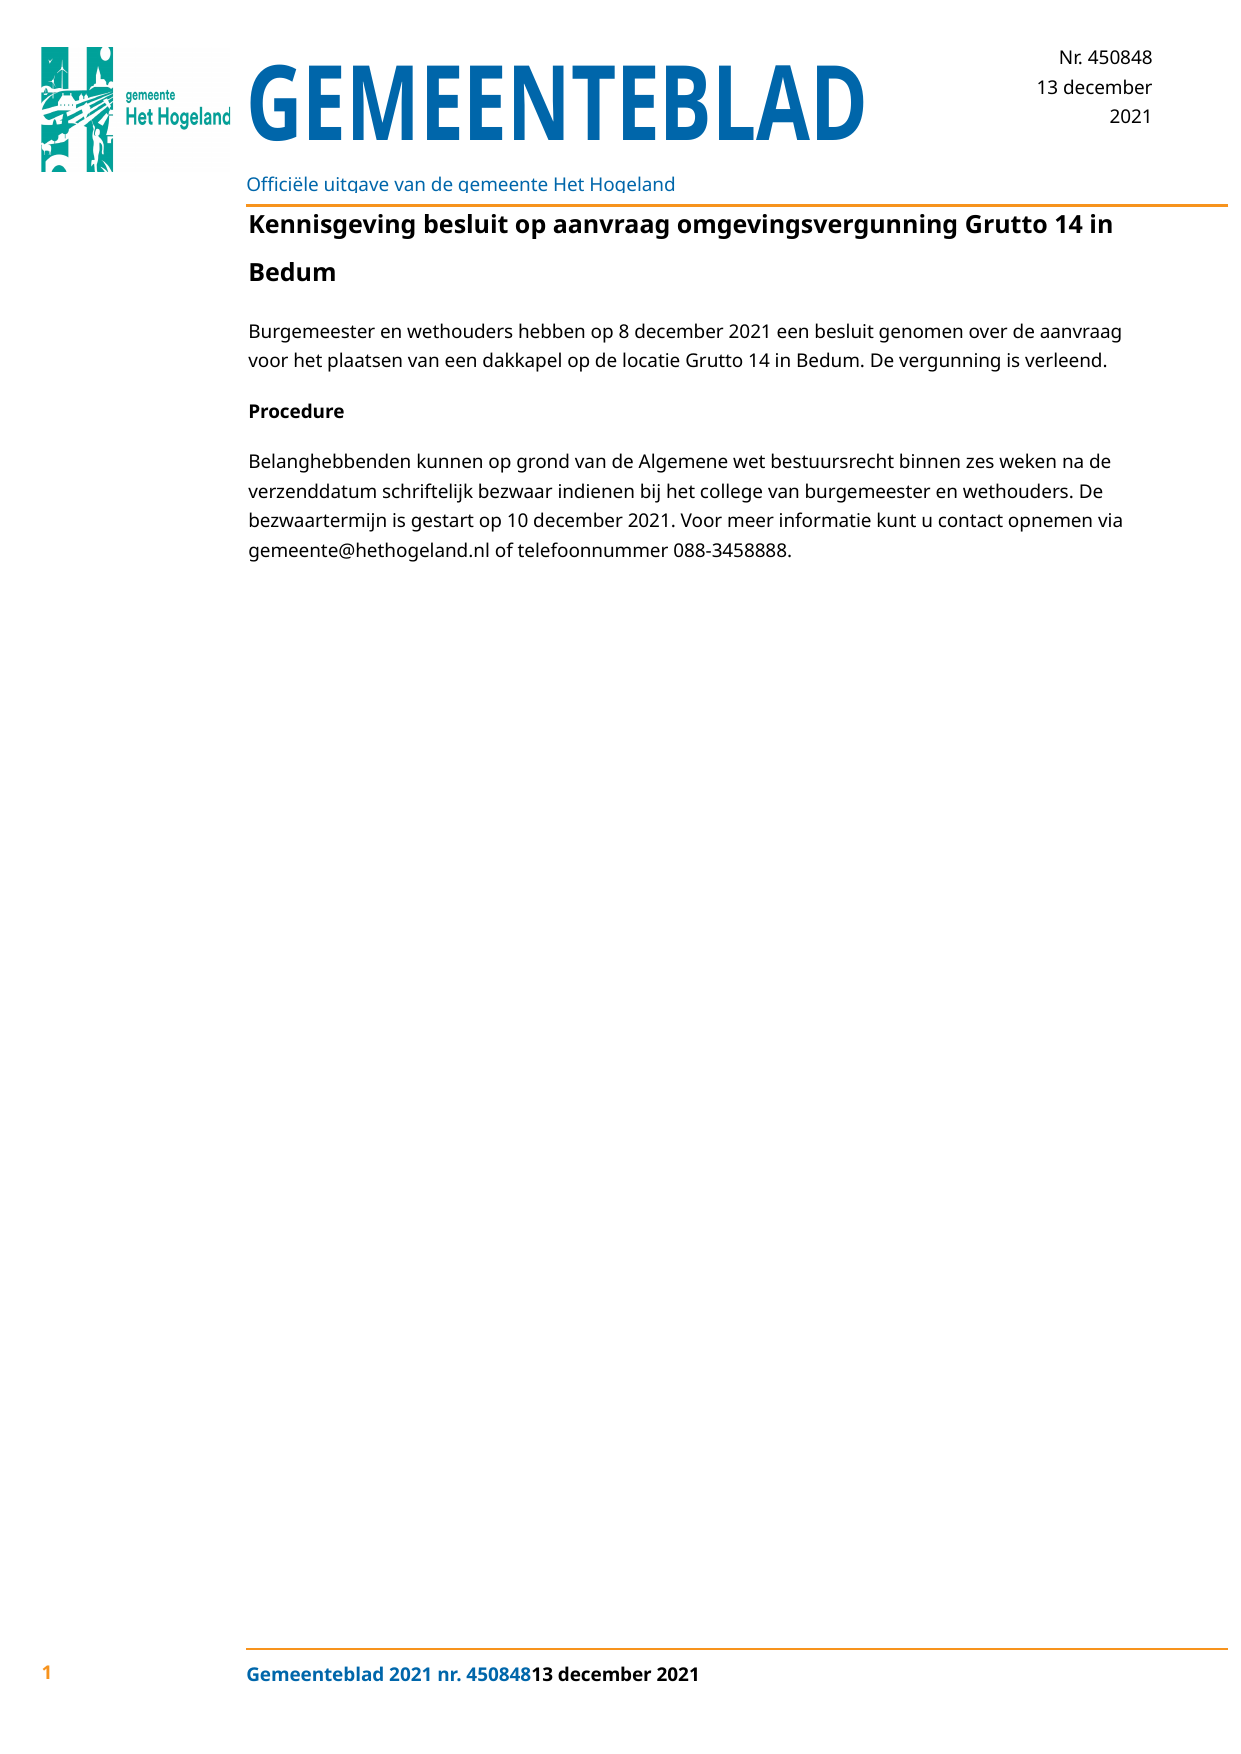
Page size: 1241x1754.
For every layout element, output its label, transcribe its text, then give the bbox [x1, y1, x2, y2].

picture [41, 47, 231, 172]
text Procedure [248, 398, 1152, 424]
text Belanghebbenden kunnen op grond van de Algemene wet bestuursrecht binnen zes weken na de verzenddatum schriftelijk bezwaar indienen bij het college van burgemeester en wethouders. De bezwaartermijn is gestart op 10 december 2021. Voor meer informatie kunt u contact opnemen via gemeente@hethogeland.nl of telefoonnummer 088-3458888. [248, 448, 1152, 563]
text Kennisgeving besluit op aanvraag omgevingsvergunning Grutto 14 in Bedum [248, 207, 1152, 288]
text Burgemeester en wethouders hebben op 8 december 2021 een besluit genomen over de aanvraag voor het plaatsen van een dakkapel op de locatie Grutto 14 in Bedum. De vergunning is verleend. [248, 318, 1152, 373]
